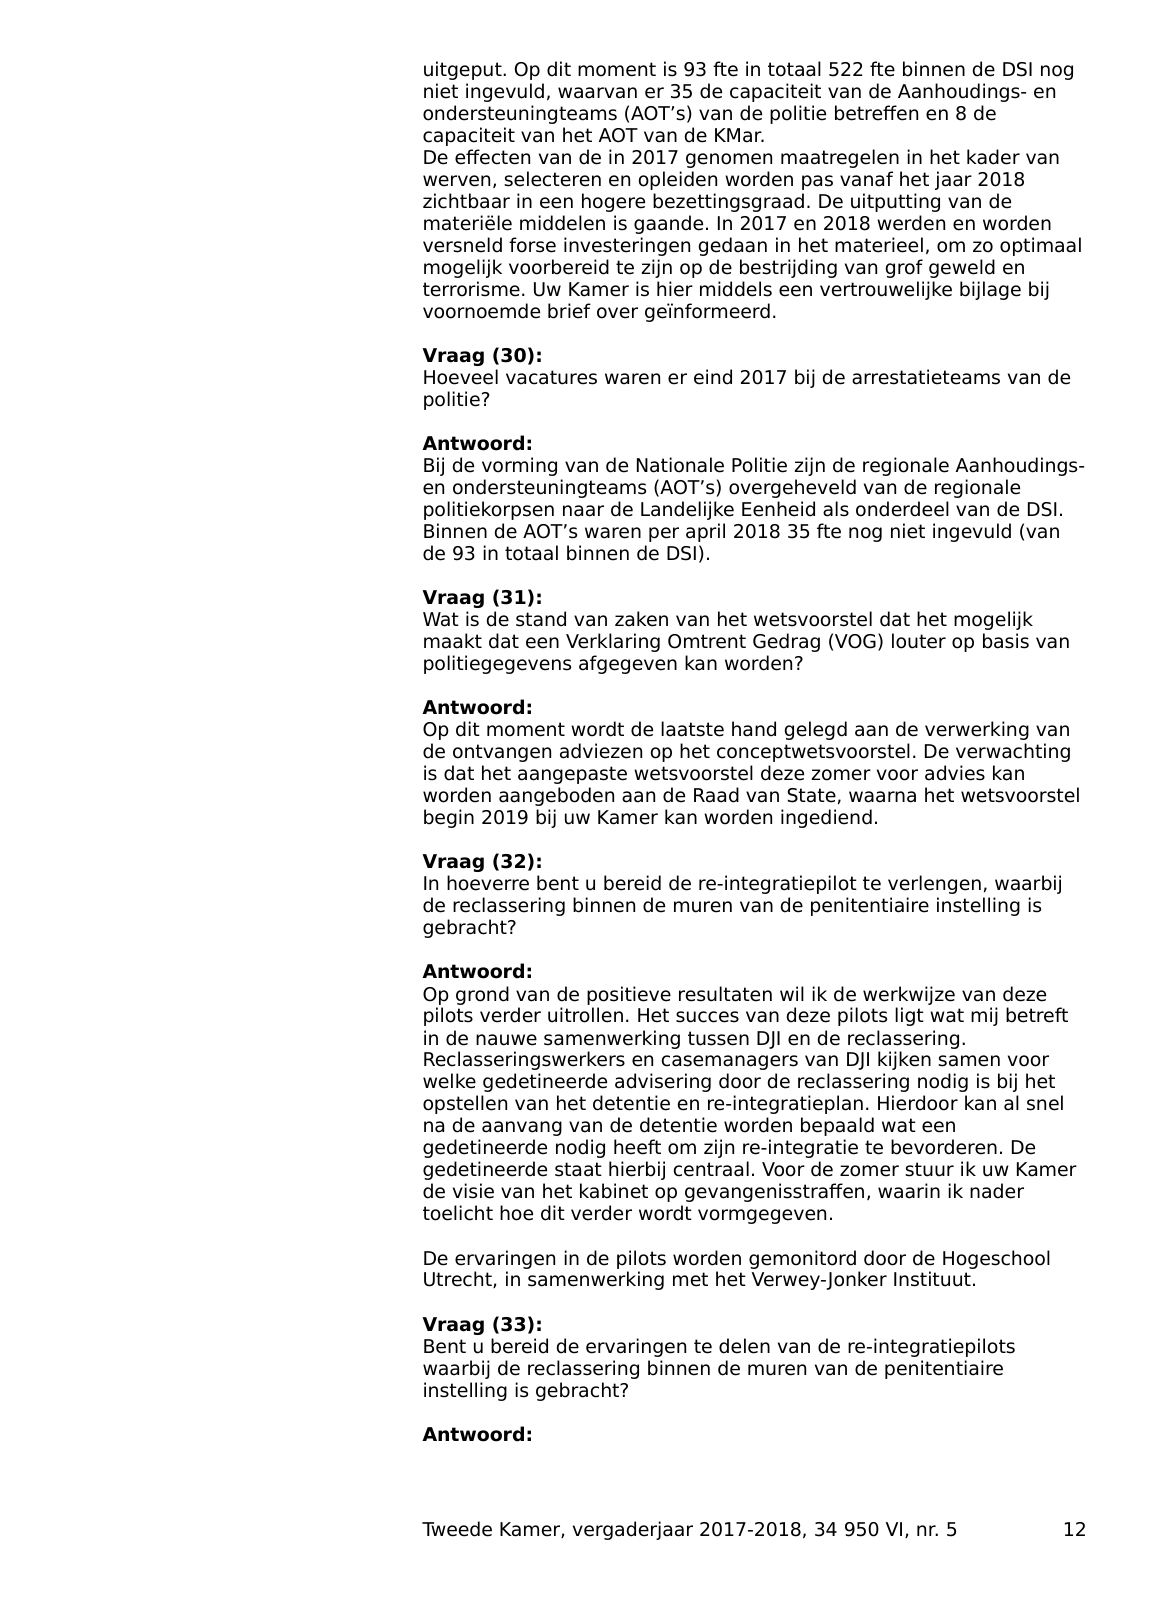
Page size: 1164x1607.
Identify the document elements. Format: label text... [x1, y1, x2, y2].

text Antwoord: [422, 961, 1087, 983]
text Antwoord: [422, 697, 1087, 719]
text Wat is de stand van zaken van het wetsvoorstel dat het mogelijk maakt dat een Verklaring Omtrent Gedrag (VOG) louter op basis van politiegegevens afgegeven kan worden? [422, 609, 1087, 675]
text Hoeveel vacatures waren er eind 2017 bij de arrestatieteams van de politie? [422, 367, 1087, 411]
text Vraag (32): [422, 851, 1087, 873]
text Vraag (30): [422, 345, 1087, 367]
text Bij de vorming van de Nationale Politie zijn de regionale Aanhoudings- en ondersteuningteams (AOT’s) overgeheveld van de regionale politiekorpsen naar de Landelijke Eenheid als onderdeel van de DSI. Binnen de AOT’s waren per april 2018 35 fte nog niet ingevuld (van de 93 in totaal binnen de DSI). [422, 455, 1087, 565]
text In hoeverre bent u bereid de re-integratiepilot te verlengen, waarbij de reclassering binnen de muren van de penitentiaire instelling is gebracht? [422, 873, 1087, 939]
text Bent u bereid de ervaringen te delen van de re-integratiepilots waarbij de reclassering binnen de muren van de penitentiaire instelling is gebracht? [422, 1336, 1087, 1401]
text De effecten van de in 2017 genomen maatregelen in het kader van werven, selecteren en opleiden worden pas vanaf het jaar 2018 zichtbaar in een hogere bezettingsgraad. De uitputting van de materiële middelen is gaande. In 2017 en 2018 werden en worden versneld forse investeringen gedaan in het materieel, om zo optimaal mogelijk voorbereid te zijn op de bestrijding van grof geweld en terrorisme. Uw Kamer is hier middels een vertrouwelijke bijlage bij voornoemde brief over geïnformeerd. [422, 147, 1087, 323]
text Vraag (33): [422, 1313, 1087, 1336]
text Vraag (31): [422, 587, 1087, 609]
text Antwoord: [422, 1424, 1087, 1446]
text Op grond van de positieve resultaten wil ik de werkwijze van deze pilots verder uitrollen. Het succes van deze pilots ligt wat mij betreft in de nauwe samenwerking tussen DJI en de reclassering. Reclasseringswerkers en casemanagers van DJI kijken samen voor welke gedetineerde advisering door de reclassering nodig is bij het opstellen van het detentie en re-integratieplan. Hierdoor kan al snel na de aanvang van de detentie worden bepaald wat een gedetineerde nodig heeft om zijn re-integratie te bevorderen. De gedetineerde staat hierbij centraal. Voor de zomer stuur ik uw Kamer de visie van het kabinet op gevangenisstraffen, waarin ik nader toelicht hoe dit verder wordt vormgegeven. [422, 983, 1087, 1225]
text De ervaringen in de pilots worden gemonitord door de Hogeschool Utrecht, in samenwerking met het Verwey-Jonker Instituut. [422, 1247, 1087, 1291]
text Op dit moment wordt de laatste hand gelegd aan de verwerking van de ontvangen adviezen op het conceptwetsvoorstel. De verwachting is dat het aangepaste wetsvoorstel deze zomer voor advies kan worden aangeboden aan de Raad van State, waarna het wetsvoorstel begin 2019 bij uw Kamer kan worden ingediend. [422, 719, 1087, 829]
text Antwoord: [422, 433, 1087, 455]
text uitgeput. Op dit moment is 93 fte in totaal 522 fte binnen de DSI nog niet ingevuld, waarvan er 35 de capaciteit van de Aanhoudings- en ondersteuningteams (AOT’s) van de politie betreffen en 8 de capaciteit van het AOT van de KMar. [422, 59, 1087, 147]
